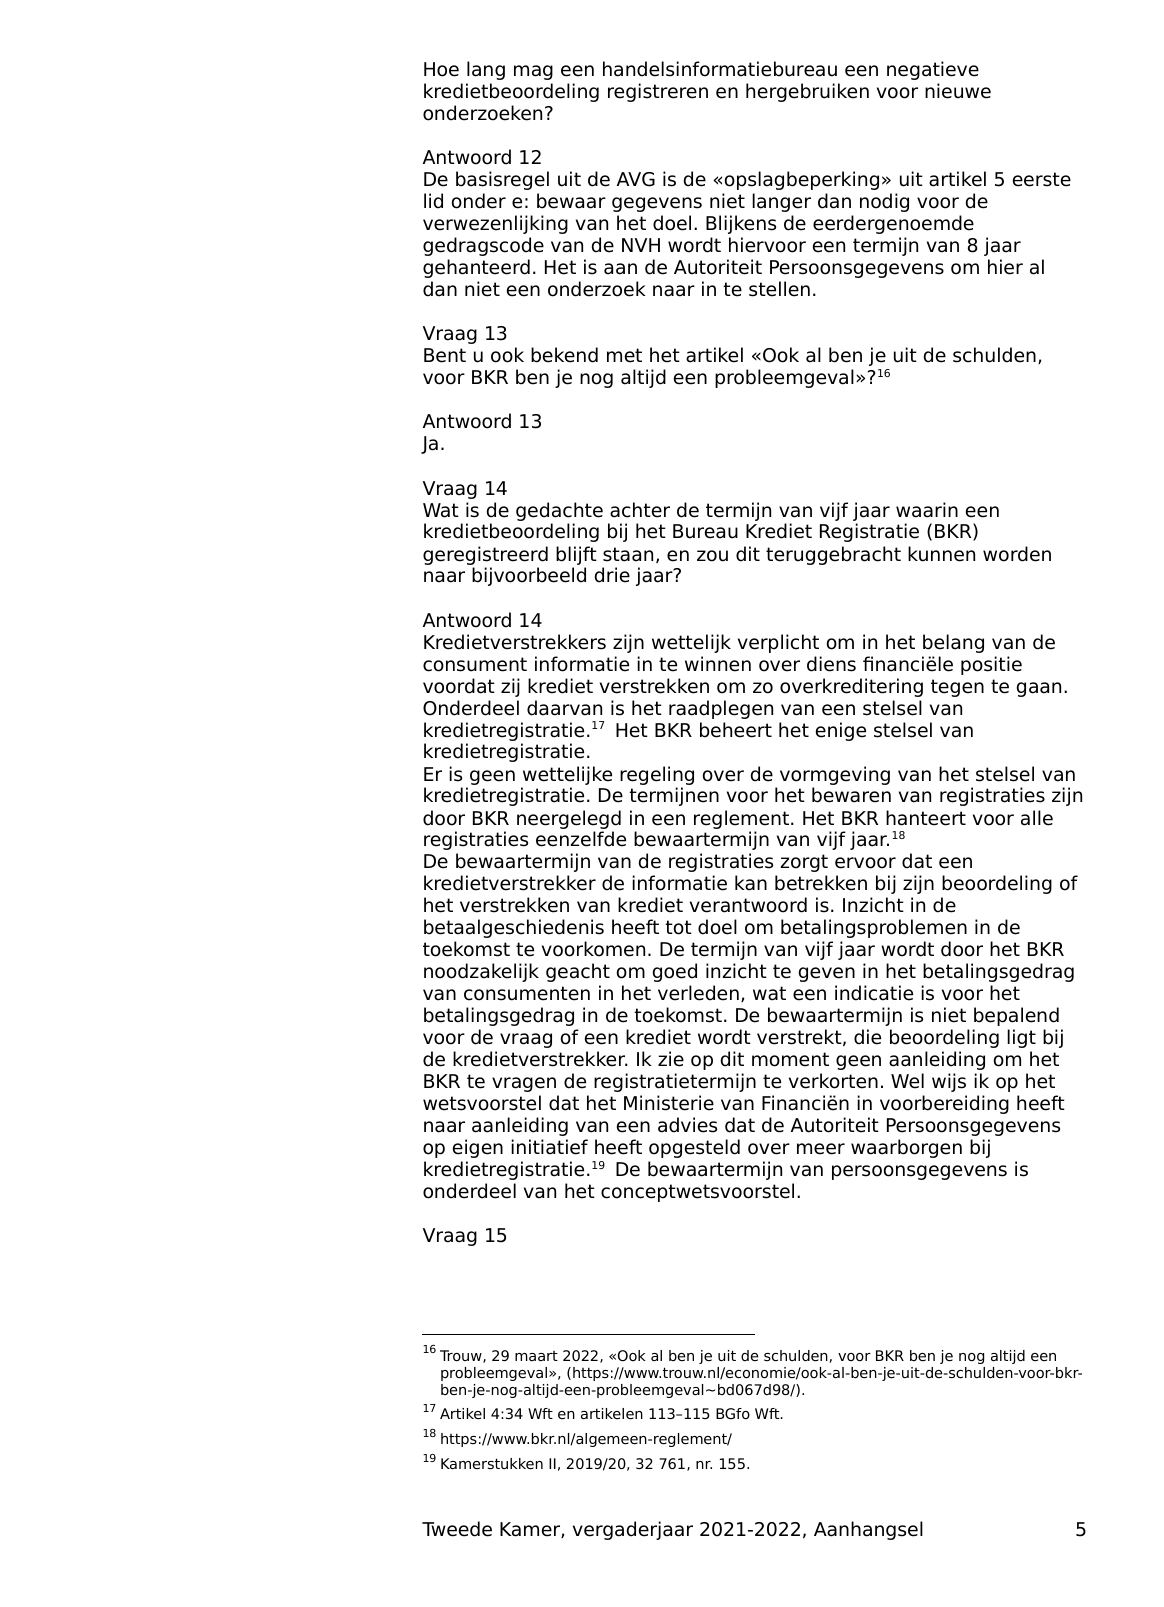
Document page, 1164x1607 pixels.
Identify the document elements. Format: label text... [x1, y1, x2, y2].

text Ja. [422, 433, 1087, 455]
text Antwoord 14 [422, 609, 1087, 632]
text Kredietverstrekkers zijn wettelijk verplicht om in het belang van de consument informatie in te winnen over diens financiële positie voordat zij krediet verstrekken om zo overkreditering tegen te gaan. Onderdeel daarvan is het raadplegen van een stelsel van kredietregistratie. Het BKR beheert het enige stelsel van kredietregistratie. [422, 632, 1087, 763]
text Bent u ook bekend met het artikel «Ook al ben je uit de schulden, voor BKR ben je nog altijd een probleemgeval»? [422, 345, 1087, 389]
text Wat is de gedachte achter de termijn van vijf jaar waarin een kredietbeoordeling bij het Bureau Krediet Registratie (BKR) geregistreerd blijft staan, en zou dit teruggebracht kunnen worden naar bijvoorbeeld drie jaar? [422, 499, 1087, 587]
text Antwoord 12 [422, 147, 1087, 169]
text Artikel 4:34 Wft en artikelen 113–115 BGfo Wft. [422, 1402, 1087, 1424]
text De bewaartermijn van de registraties zorgt ervoor dat een kredietverstrekker de informatie kan betrekken bij zijn beoordeling of het verstrekken van krediet verantwoord is. Inzicht in de betaalgeschiedenis heeft tot doel om betalingsproblemen in de toekomst te voorkomen. De termijn van vijf jaar wordt door het BKR noodzakelijk geacht om goed inzicht te geven in het betalingsgedrag van consumenten in het verleden, wat een indicatie is voor het betalingsgedrag in de toekomst. De bewaartermijn is niet bepalend voor de vraag of een krediet wordt verstrekt, die beoordeling ligt bij de kredietverstrekker. Ik zie op dit moment geen aanleiding om het BKR te vragen de registratietermijn te verkorten. Wel wijs ik op het wetsvoorstel dat het Ministerie van Financiën in voorbereiding heeft naar aanleiding van een advies dat de Autoriteit Persoonsgegevens op eigen initiatief heeft opgesteld over meer waarborgen bij kredietregistratie. De bewaartermijn van persoonsgegevens is onderdeel van het conceptwetsvoorstel. [422, 851, 1087, 1203]
text Hoe lang mag een handelsinformatiebureau een negatieve kredietbeoordeling registreren en hergebruiken voor nieuwe onderzoeken? [422, 59, 1087, 125]
text De basisregel uit de AVG is de «opslagbeperking» uit artikel 5 eerste lid onder e: bewaar gegevens niet langer dan nodig voor de verwezenlijking van het doel. Blijkens de eerdergenoemde gedragscode van de NVH wordt hiervoor een termijn van 8 jaar gehanteerd. Het is aan de Autoriteit Persoonsgegevens om hier al dan niet een onderzoek naar in te stellen. [422, 169, 1087, 301]
text Trouw, 29 maart 2022, «Ook al ben je uit de schulden, voor BKR ben je nog altijd een probleemgeval», (https://www.trouw.nl/economie/ook-al-ben-je-uit-de-schulden-voor-bkr-ben-je-nog-altijd-een-probleemgeval~bd067d98/). [422, 1343, 1087, 1399]
text Antwoord 13 [422, 411, 1087, 433]
text Er is geen wettelijke regeling over de vormgeving van het stelsel van kredietregistratie. De termijnen voor het bewaren van registraties zijn door BKR neergelegd in een reglement. Het BKR hanteert voor alle registraties eenzelfde bewaartermijn van vijf jaar. [422, 763, 1087, 851]
text Vraag 13 [422, 323, 1087, 345]
text Vraag 14 [422, 477, 1087, 499]
text Kamerstukken II, 2019/20, 32 761, nr. 155. [422, 1452, 1087, 1474]
text Vraag 15 [422, 1225, 1087, 1247]
text https://www.bkr.nl/algemeen-reglement/ [422, 1427, 1087, 1449]
